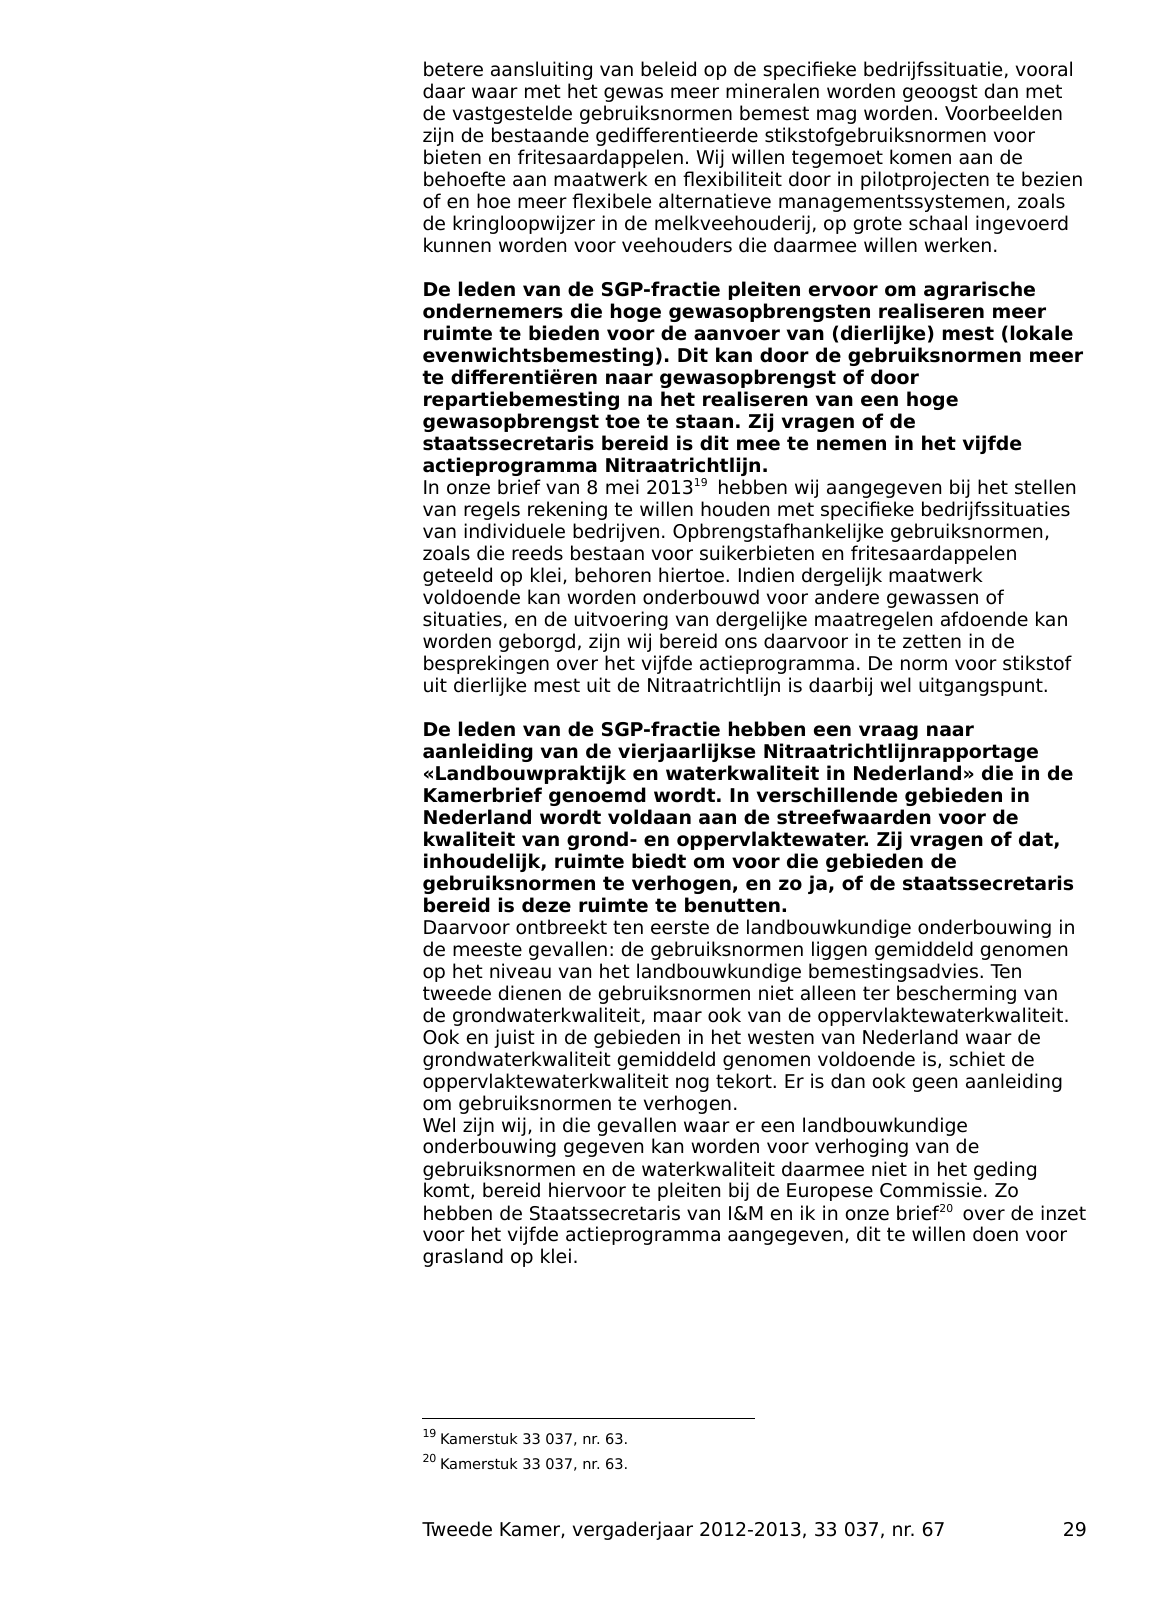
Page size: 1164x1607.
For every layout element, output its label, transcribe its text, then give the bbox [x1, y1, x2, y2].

text De leden van de SGP-fractie hebben een vraag naar aanleiding van de vierjaarlijkse Nitraatrichtlijnrapportage «Landbouwpraktijk en waterkwaliteit in Nederland» die in de Kamerbrief genoemd wordt. In verschillende gebieden in Nederland wordt voldaan aan de streefwaarden voor de kwaliteit van grond- en oppervlaktewater. Zij vragen of dat, inhoudelijk, ruimte biedt om voor die gebieden de gebruiksnormen te verhogen, en zo ja, of de staatssecretaris bereid is deze ruimte te benutten. [422, 719, 1087, 917]
text Daarvoor ontbreekt ten eerste de landbouwkundige onderbouwing in de meeste gevallen: de gebruiksnormen liggen gemiddeld genomen op het niveau van het landbouwkundige bemestingsadvies. Ten tweede dienen de gebruiksnormen niet alleen ter bescherming van de grondwaterkwaliteit, maar ook van de oppervlaktewaterkwaliteit. Ook en juist in de gebieden in het westen van Nederland waar de grondwaterkwaliteit gemiddeld genomen voldoende is, schiet de oppervlaktewaterkwaliteit nog tekort. Er is dan ook geen aanleiding om gebruiksnormen te verhogen. [422, 917, 1087, 1114]
text Kamerstuk 33 037, nr. 63. [422, 1427, 1087, 1449]
text betere aansluiting van beleid op de specifieke bedrijfssituatie, vooral daar waar met het gewas meer mineralen worden geoogst dan met de vastgestelde gebruiksnormen bemest mag worden. Voorbeelden zijn de bestaande gedifferentieerde stikstofgebruiksnormen voor bieten en fritesaardappelen. Wij willen tegemoet komen aan de behoefte aan maatwerk en flexibiliteit door in pilotprojecten te bezien of en hoe meer flexibele alternatieve managementssystemen, zoals de kringloopwijzer in de melkveehouderij, op grote schaal ingevoerd kunnen worden voor veehouders die daarmee willen werken. [422, 59, 1087, 257]
text Kamerstuk 33 037, nr. 63. [422, 1452, 1087, 1474]
text De leden van de SGP-fractie pleiten ervoor om agrarische ondernemers die hoge gewasopbrengsten realiseren meer ruimte te bieden voor de aanvoer van (dierlijke) mest (lokale evenwichtsbemesting). Dit kan door de gebruiksnormen meer te differentiëren naar gewasopbrengst of door repartiebemesting na het realiseren van een hoge gewasopbrengst toe te staan. Zij vragen of de staatssecretaris bereid is dit mee te nemen in het vijfde actieprogramma Nitraatrichtlijn. [422, 279, 1087, 477]
text In onze brief van 8 mei 2013 hebben wij aangegeven bij het stellen van regels rekening te willen houden met specifieke bedrijfssituaties van individuele bedrijven. Opbrengstafhankelijke gebruiksnormen, zoals die reeds bestaan voor suikerbieten en fritesaardappelen geteeld op klei, behoren hiertoe. Indien dergelijk maatwerk voldoende kan worden onderbouwd voor andere gewassen of situaties, en de uitvoering van dergelijke maatregelen afdoende kan worden geborgd, zijn wij bereid ons daarvoor in te zetten in de besprekingen over het vijfde actieprogramma. De norm voor stikstof uit dierlijke mest uit de Nitraatrichtlijn is daarbij wel uitgangspunt. [422, 477, 1087, 697]
text Wel zijn wij, in die gevallen waar er een landbouwkundige onderbouwing gegeven kan worden voor verhoging van de gebruiksnormen en de waterkwaliteit daarmee niet in het geding komt, bereid hiervoor te pleiten bij de Europese Commissie. Zo hebben de Staatssecretaris van I&M en ik in onze brief over de inzet voor het vijfde actieprogramma aangegeven, dit te willen doen voor grasland op klei. [422, 1114, 1087, 1268]
